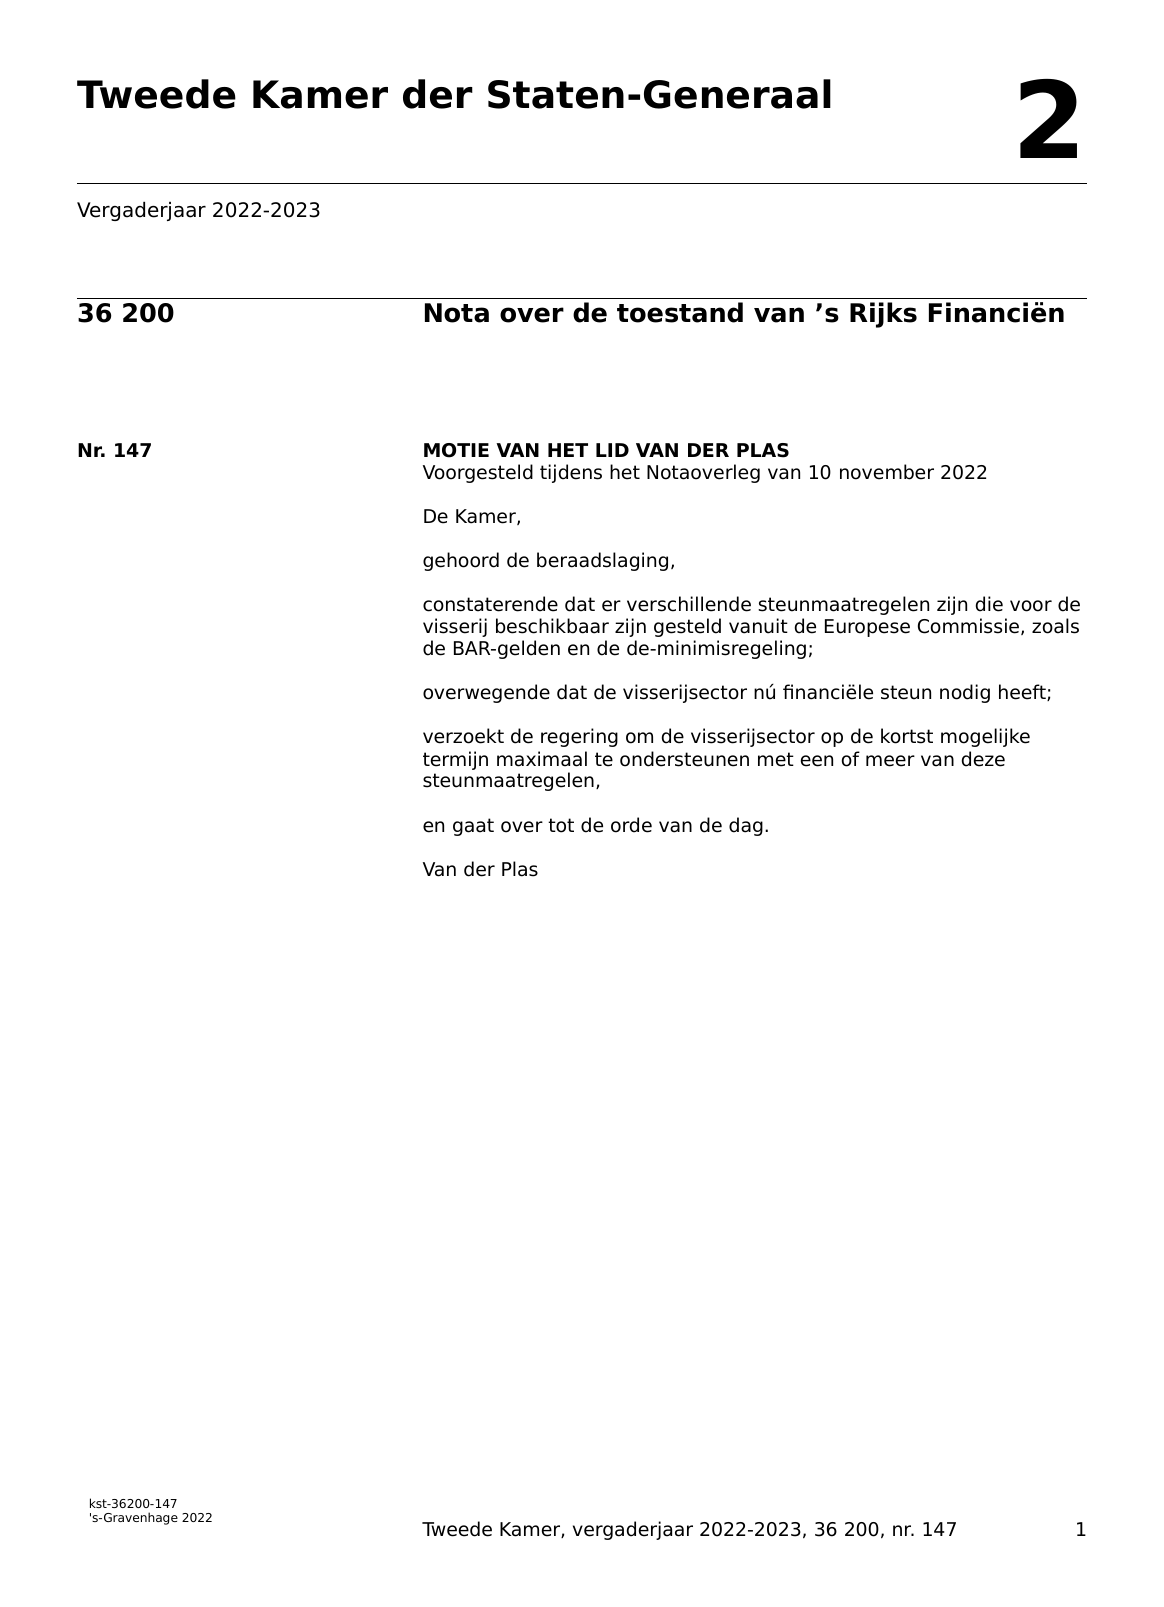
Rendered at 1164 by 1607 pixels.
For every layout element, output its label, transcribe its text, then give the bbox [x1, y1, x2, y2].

table_header 2 [886, 59, 1087, 183]
text overwegende dat de visserijsector nú financiële steun nodig heeft; [422, 682, 1087, 704]
text De Kamer, [422, 506, 1087, 528]
table_cell Vergaderjaar 2022-2023 [77, 184, 1087, 298]
text gehoord de beraadslaging, [422, 550, 1087, 572]
table_header Tweede Kamer der Staten-Generaal [77, 59, 886, 183]
text constaterende dat er verschillende steunmaatregelen zijn die voor de visserij beschikbaar zijn gesteld vanuit de Europese Commissie, zoals de BAR-gelden en de de-minimisregeling; [422, 594, 1087, 660]
text verzoekt de regering om de visserijsector op de kortst mogelijke termijn maximaal te ondersteunen met een of meer van deze steunmaatregelen, [422, 726, 1087, 792]
text Van der Plas [422, 859, 1087, 881]
text Voorgesteld tijdens het Notaoverleg van 10 november 2022 [422, 462, 1087, 484]
text kst-36200-147 [88, 1497, 323, 1511]
text 's-Gravenhage 2022 [88, 1511, 323, 1525]
text en gaat over tot de orde van de dag. [422, 814, 1087, 837]
subtitle 36 200 Nota over de toestand van ’s Rijks Financiën [77, 299, 1087, 329]
subtitle Nr. 147 MOTIE VAN HET LID VAN DER PLAS [77, 440, 1087, 462]
